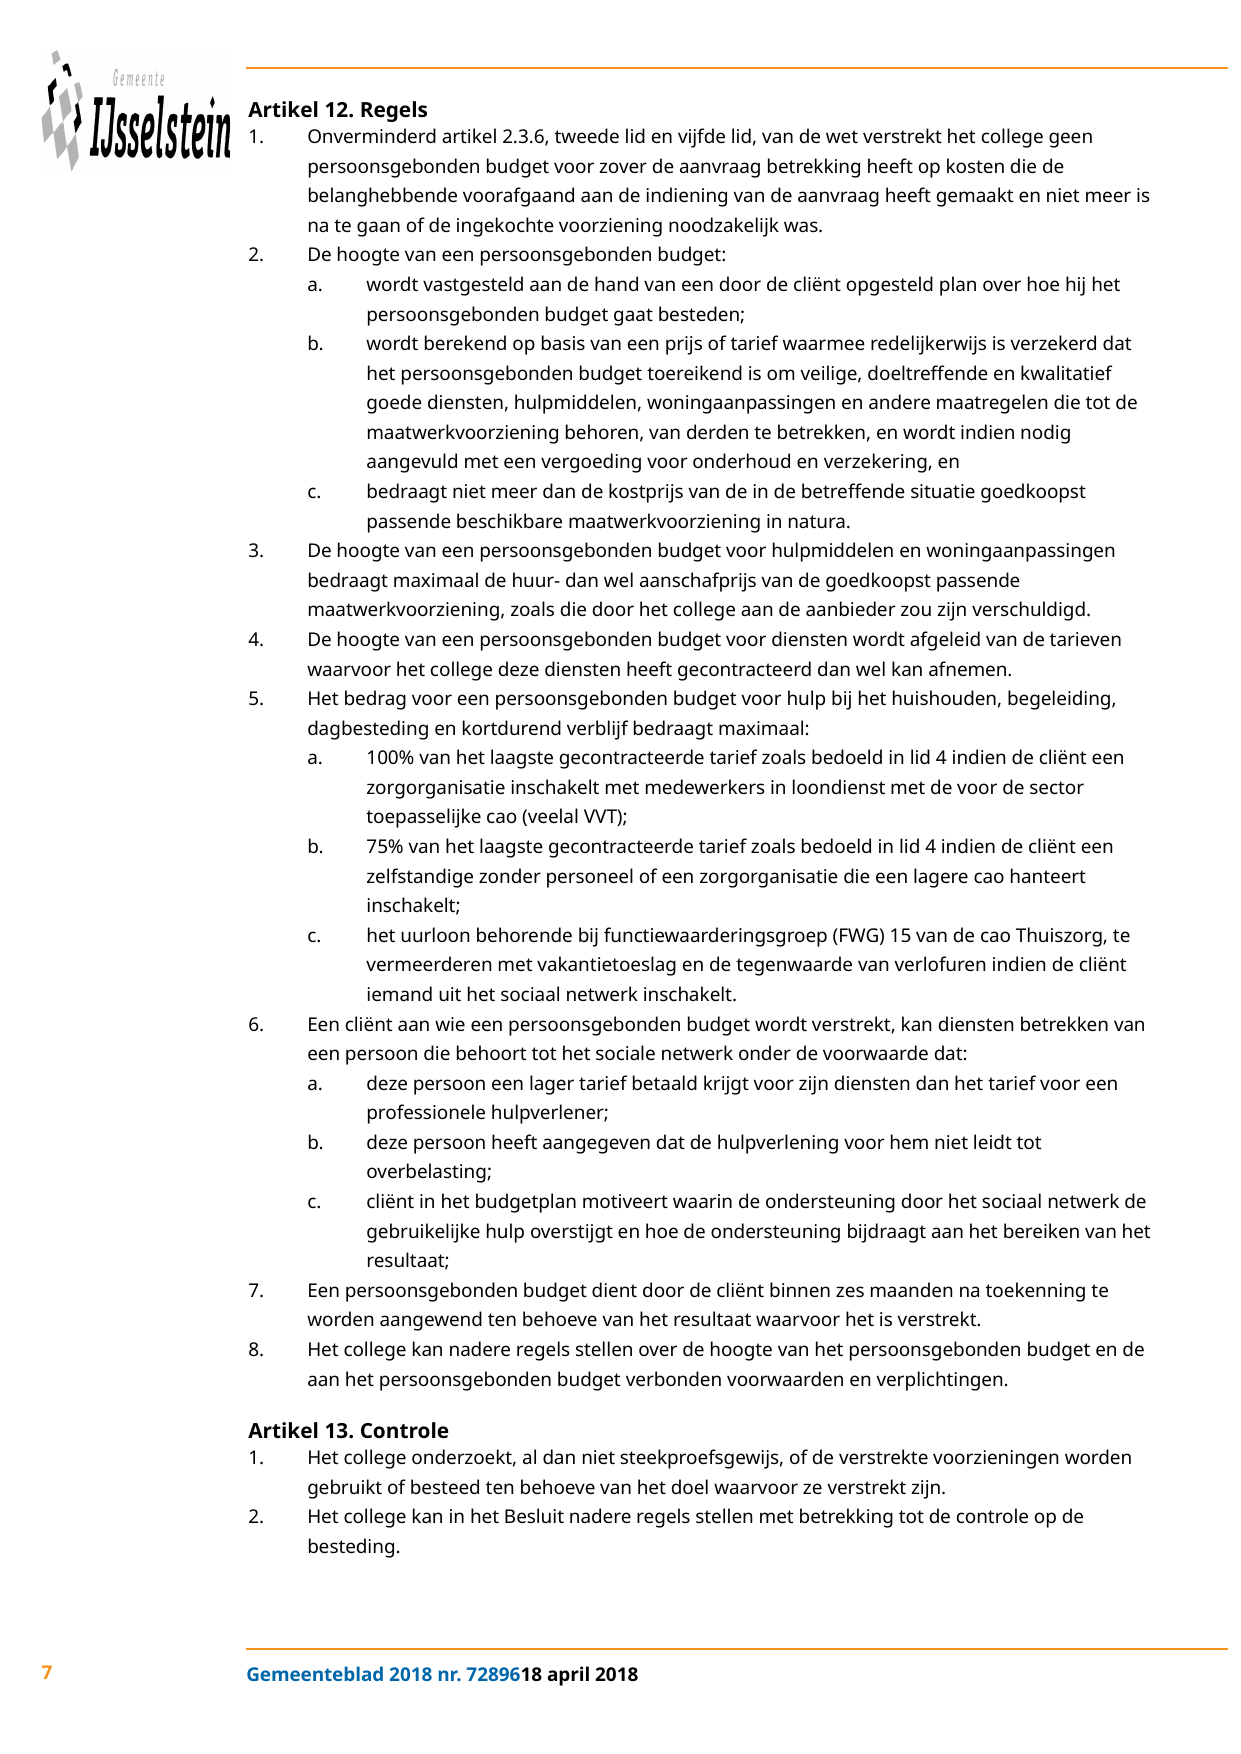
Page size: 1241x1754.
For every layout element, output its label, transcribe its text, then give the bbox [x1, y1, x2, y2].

list De hoogte van een persoonsgebonden budget: [248, 242, 1152, 267]
list wordt berekend op basis van een prijs of tarief waarmee redelijkerwijs is verzekerd dat het persoonsgebonden budget toereikend is om veilige, doeltreffende en kwalitatief goede diensten, hulpmiddelen, woningaanpassingen en andere maatregelen die tot de maatwerkvoorziening behoren, van derden te betrekken, en wordt indien nodig aangevuld met een vergoeding voor onderhoud en verzekering, en [307, 330, 1152, 474]
list Het bedrag voor een persoonsgebonden budget voor hulp bij het huishouden, begeleiding, dagbesteding en kortdurend verblijf bedraagt maximaal: [248, 685, 1152, 741]
list 75% van het laagste gecontracteerde tarief zoals bedoeld in lid 4 indien de cliënt een zelfstandige zonder personeel of een zorgorganisatie die een lagere cao hanteert inschakelt; [307, 833, 1152, 918]
list De hoogte van een persoonsgebonden budget voor hulpmiddelen en woningaanpassingen bedraagt maximaal de huur- dan wel aanschafprijs van de goedkoopst passende maatwerkvoorziening, zoals die door het college aan de aanbieder zou zijn verschuldigd. [248, 537, 1152, 622]
list Een persoonsgebonden budget dient door de cliënt binnen zes maanden na toekenning te worden aangewend ten behoeve van het resultaat waarvoor het is verstrekt. [248, 1277, 1152, 1332]
list Een cliënt aan wie een persoonsgebonden budget wordt verstrekt, kan diensten betrekken van een persoon die behoort tot het sociale netwerk onder de voorwaarde dat: [248, 1011, 1152, 1066]
text Artikel 12. Regels [248, 95, 1152, 123]
list 100% van het laagste gecontracteerde tarief zoals bedoeld in lid 4 indien de cliënt een zorgorganisatie inschakelt met medewerkers in loondienst met de voor de sector toepasselijke cao (veelal VVT); [307, 744, 1152, 829]
list deze persoon een lager tarief betaald krijgt voor zijn diensten dan het tarief voor een professionele hulpverlener; [307, 1070, 1152, 1125]
list Het college onderzoekt, al dan niet steekproefsgewijs, of de verstrekte voorzieningen worden gebruikt of besteed ten behoeve van het doel waarvoor ze verstrekt zijn. [248, 1444, 1152, 1500]
list het uurloon behorende bij functiewaarderingsgroep (FWG) 15 van de cao Thuiszorg, te vermeerderen met vakantietoeslag en de tegenwaarde van verlofuren indien de cliënt iemand uit het sociaal netwerk inschakelt. [307, 922, 1152, 1007]
text Artikel 13. Controle [248, 1416, 1152, 1444]
list Het college kan in het Besluit nadere regels stellen met betrekking tot de controle op de besteding. [248, 1504, 1152, 1559]
list De hoogte van een persoonsgebonden budget voor diensten wordt afgeleid van de tarieven waarvoor het college deze diensten heeft gecontracteerd dan wel kan afnemen. [248, 626, 1152, 681]
list wordt vastgesteld aan de hand van een door de cliënt opgesteld plan over hoe hij het persoonsgebonden budget gaat besteden; [307, 271, 1152, 326]
list cliënt in het budgetplan motiveert waarin de ondersteuning door het sociaal netwerk de gebruikelijke hulp overstijgt en hoe de ondersteuning bijdraagt aan het bereiken van het resultaat; [307, 1188, 1152, 1273]
list bedraagt niet meer dan de kostprijs van de in de betreffende situatie goedkoopst passende beschikbare maatwerkvoorziening in natura. [307, 478, 1152, 533]
picture [41, 47, 231, 172]
list Onverminderd artikel 2.3.6, tweede lid en vijfde lid, van de wet verstrekt het college geen persoonsgebonden budget voor zover de aanvraag betrekking heeft op kosten die de belanghebbende voorafgaand aan de indiening van de aanvraag heeft gemaakt en niet meer is na te gaan of de ingekochte voorziening noodzakelijk was. [248, 123, 1152, 238]
list Het college kan nadere regels stellen over de hoogte van het persoonsgebonden budget en de aan het persoonsgebonden budget verbonden voorwaarden en verplichtingen. [248, 1336, 1152, 1391]
list deze persoon heeft aangegeven dat de hulpverlening voor hem niet leidt tot overbelasting; [307, 1129, 1152, 1184]
